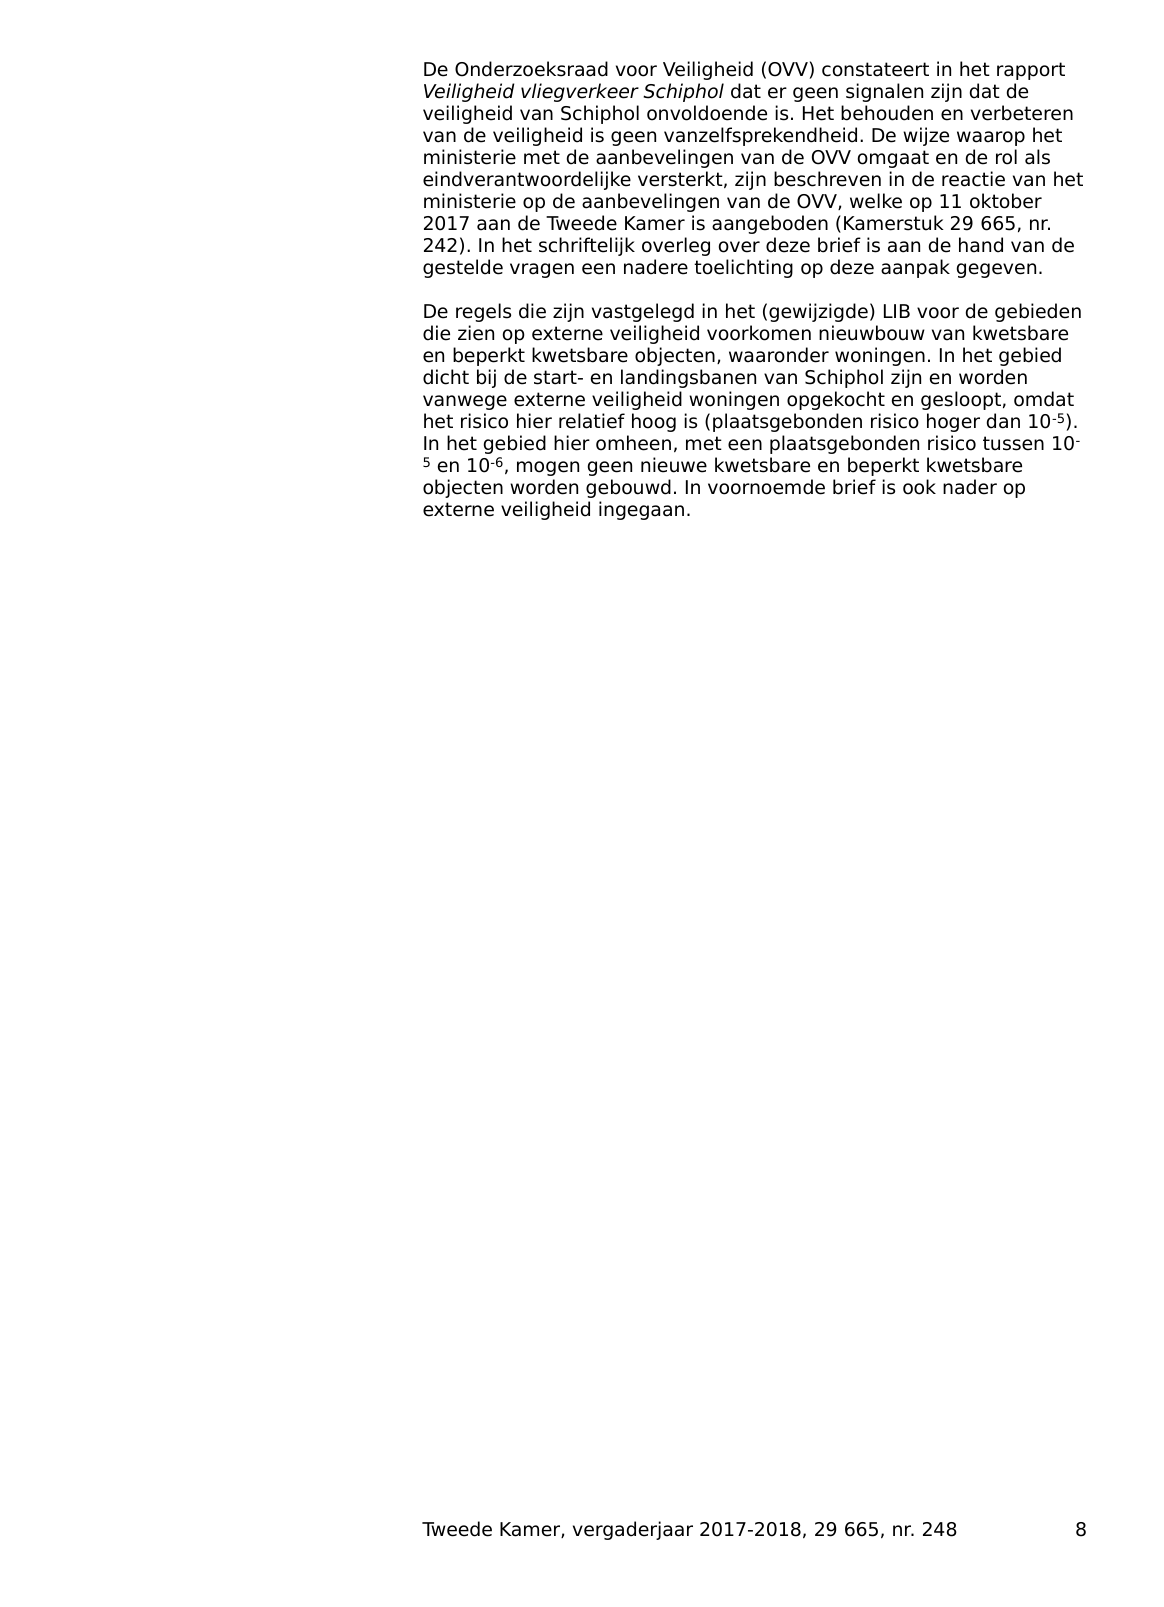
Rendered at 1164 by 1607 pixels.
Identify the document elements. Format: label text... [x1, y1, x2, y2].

text De regels die zijn vastgelegd in het (gewijzigde) LIB voor de gebieden die zien op externe veiligheid voorkomen nieuwbouw van kwetsbare en beperkt kwetsbare objecten, waaronder woningen. In het gebied dicht bij de start- en landingsbanen van Schiphol zijn en worden vanwege externe veiligheid woningen opgekocht en gesloopt, omdat het risico hier relatief hoog is (plaatsgebonden risico hoger dan 10-5). In het gebied hier omheen, met een plaatsgebonden risico tussen 10-5 en 10-6, mogen geen nieuwe kwetsbare en beperkt kwetsbare objecten worden gebouwd. In voornoemde brief is ook nader op externe veiligheid ingegaan. [422, 301, 1087, 521]
text De Onderzoeksraad voor Veiligheid (OVV) constateert in het rapport Veiligheid vliegverkeer Schiphol dat er geen signalen zijn dat de veiligheid van Schiphol onvoldoende is. Het behouden en verbeteren van de veiligheid is geen vanzelfsprekendheid. De wijze waarop het ministerie met de aanbevelingen van de OVV omgaat en de rol als eindverantwoordelijke versterkt, zijn beschreven in de reactie van het ministerie op de aanbevelingen van de OVV, welke op 11 oktober 2017 aan de Tweede Kamer is aangeboden (Kamerstuk 29 665, nr. 242). In het schriftelijk overleg over deze brief is aan de hand van de gestelde vragen een nadere toelichting op deze aanpak gegeven. [422, 59, 1087, 279]
